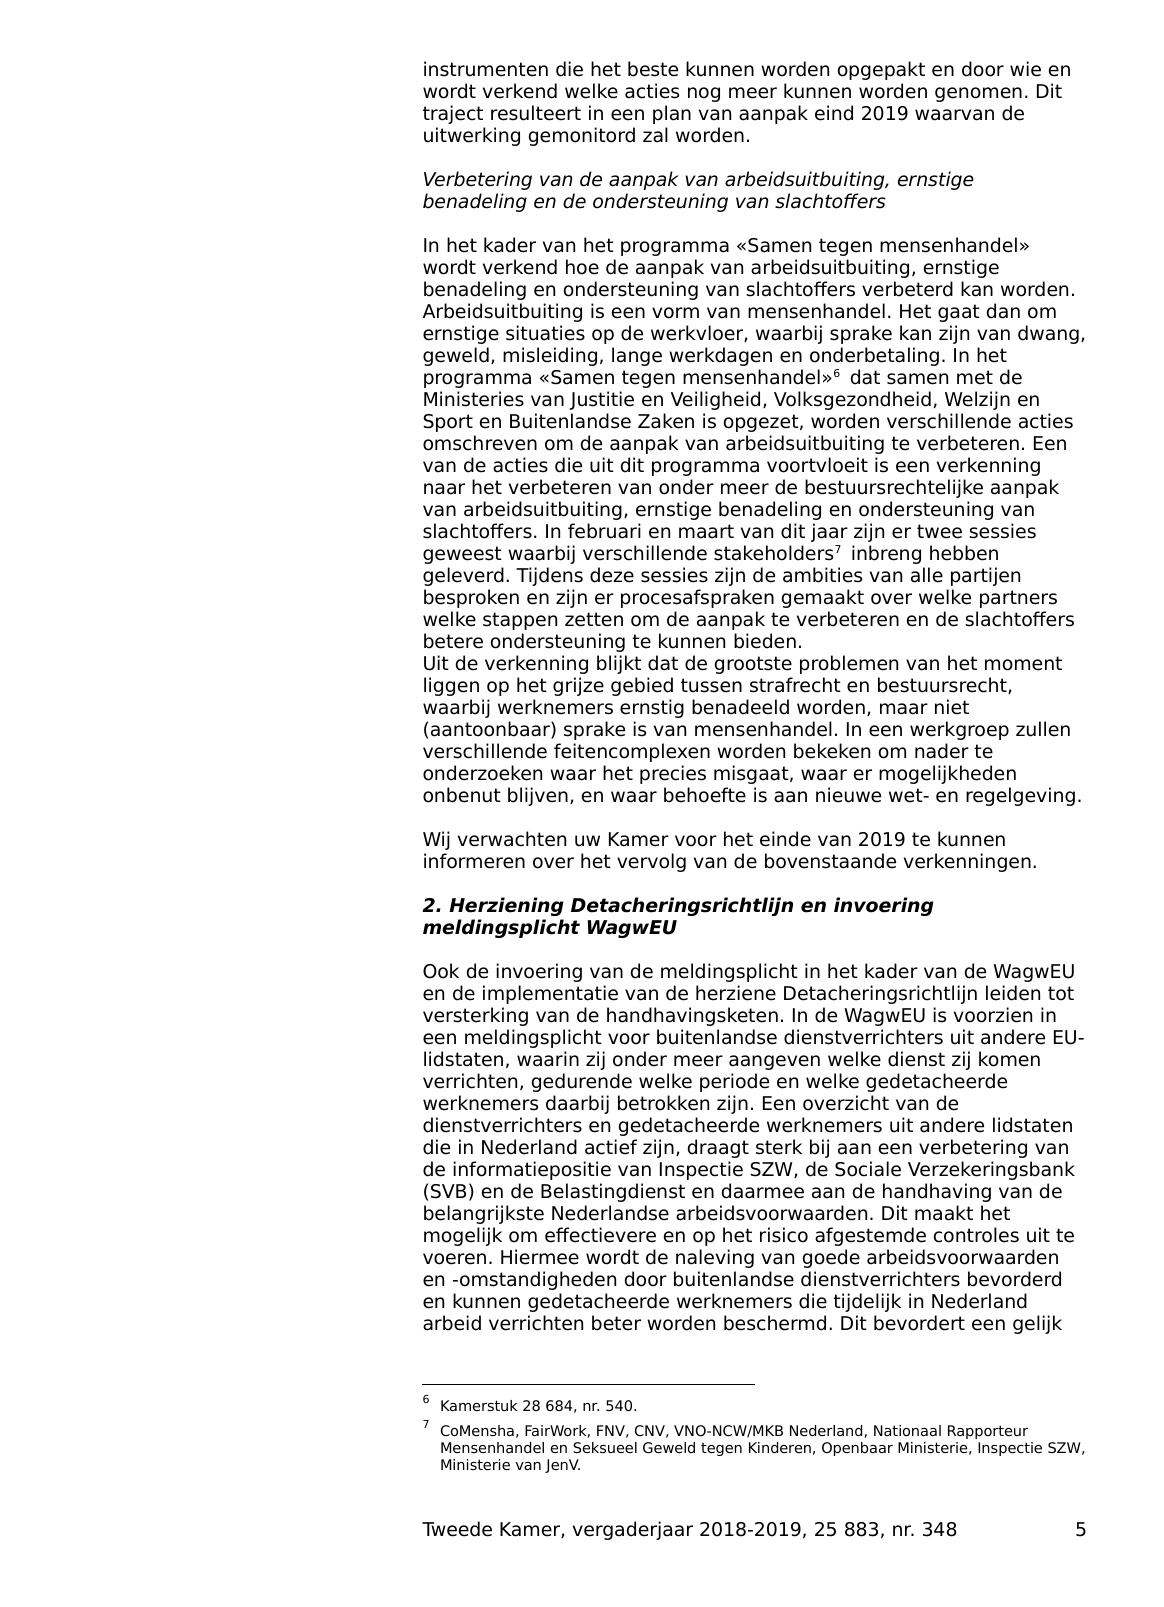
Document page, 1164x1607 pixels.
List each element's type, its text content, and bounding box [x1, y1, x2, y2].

subtitle Verbetering van de aanpak van arbeidsuitbuiting, ernstige benadeling en de ondersteuning van slachtoffers [422, 169, 1087, 213]
text instrumenten die het beste kunnen worden opgepakt en door wie en wordt verkend welke acties nog meer kunnen worden genomen. Dit traject resulteert in een plan van aanpak eind 2019 waarvan de uitwerking gemonitord zal worden. [422, 59, 1087, 147]
text Kamerstuk 28 684, nr. 540. [422, 1393, 1087, 1416]
text Uit de verkenning blijkt dat de grootste problemen van het moment liggen op het grijze gebied tussen strafrecht en bestuursrecht, waarbij werknemers ernstig benadeeld worden, maar niet (aantoonbaar) sprake is van mensenhandel. In een werkgroep zullen verschillende feitencomplexen worden bekeken om nader te onderzoeken waar het precies misgaat, waar er mogelijkheden onbenut blijven, en waar behoefte is aan nieuwe wet- en regelgeving. [422, 653, 1087, 807]
text Wij verwachten uw Kamer voor het einde van 2019 te kunnen informeren over het vervolg van de bovenstaande verkenningen. [422, 829, 1087, 873]
text In het kader van het programma «Samen tegen mensenhandel» wordt verkend hoe de aanpak van arbeidsuitbuiting, ernstige benadeling en ondersteuning van slachtoffers verbeterd kan worden. Arbeidsuitbuiting is een vorm van mensenhandel. Het gaat dan om ernstige situaties op de werkvloer, waarbij sprake kan zijn van dwang, geweld, misleiding, lange werkdagen en onderbetaling. In het programma «Samen tegen mensenhandel» dat samen met de Ministeries van Justitie en Veiligheid, Volksgezondheid, Welzijn en Sport en Buitenlandse Zaken is opgezet, worden verschillende acties omschreven om de aanpak van arbeidsuitbuiting te verbeteren. Een van de acties die uit dit programma voortvloeit is een verkenning naar het verbeteren van onder meer de bestuursrechtelijke aanpak van arbeidsuitbuiting, ernstige benadeling en ondersteuning van slachtoffers. In februari en maart van dit jaar zijn er twee sessies geweest waarbij verschillende stakeholders inbreng hebben geleverd. Tijdens deze sessies zijn de ambities van alle partijen besproken en zijn er procesafspraken gemaakt over welke partners welke stappen zetten om de aanpak te verbeteren en de slachtoffers betere ondersteuning te kunnen bieden. [422, 235, 1087, 653]
text CoMensha, FairWork, FNV, CNV, VNO-NCW/MKB Nederland, Nationaal Rapporteur Mensenhandel en Seksueel Geweld tegen Kinderen, Openbaar Ministerie, Inspectie SZW, Ministerie van JenV. [422, 1418, 1087, 1474]
text Ook de invoering van de meldingsplicht in het kader van de WagwEU en de implementatie van de herziene Detacheringsrichtlijn leiden tot versterking van de handhavingsketen. In de WagwEU is voorzien in een meldingsplicht voor buitenlandse dienstverrichters uit andere EU-lidstaten, waarin zij onder meer aangeven welke dienst zij komen verrichten, gedurende welke periode en welke gedetacheerde werknemers daarbij betrokken zijn. Een overzicht van de dienstverrichters en gedetacheerde werknemers uit andere lidstaten die in Nederland actief zijn, draagt sterk bij aan een verbetering van de informatiepositie van Inspectie SZW, de Sociale Verzekeringsbank (SVB) en de Belastingdienst en daarmee aan de handhaving van de belangrijkste Nederlandse arbeidsvoorwaarden. Dit maakt het mogelijk om effectievere en op het risico afgestemde controles uit te voeren. Hiermee wordt de naleving van goede arbeidsvoorwaarden en -omstandigheden door buitenlandse dienstverrichters bevorderd en kunnen gedetacheerde werknemers die tijdelijk in Nederland arbeid verrichten beter worden beschermd. Dit bevordert een gelijk [422, 961, 1087, 1335]
subtitle 2. Herziening Detacheringsrichtlijn en invoering meldingsplicht WagwEU [422, 895, 1087, 939]
